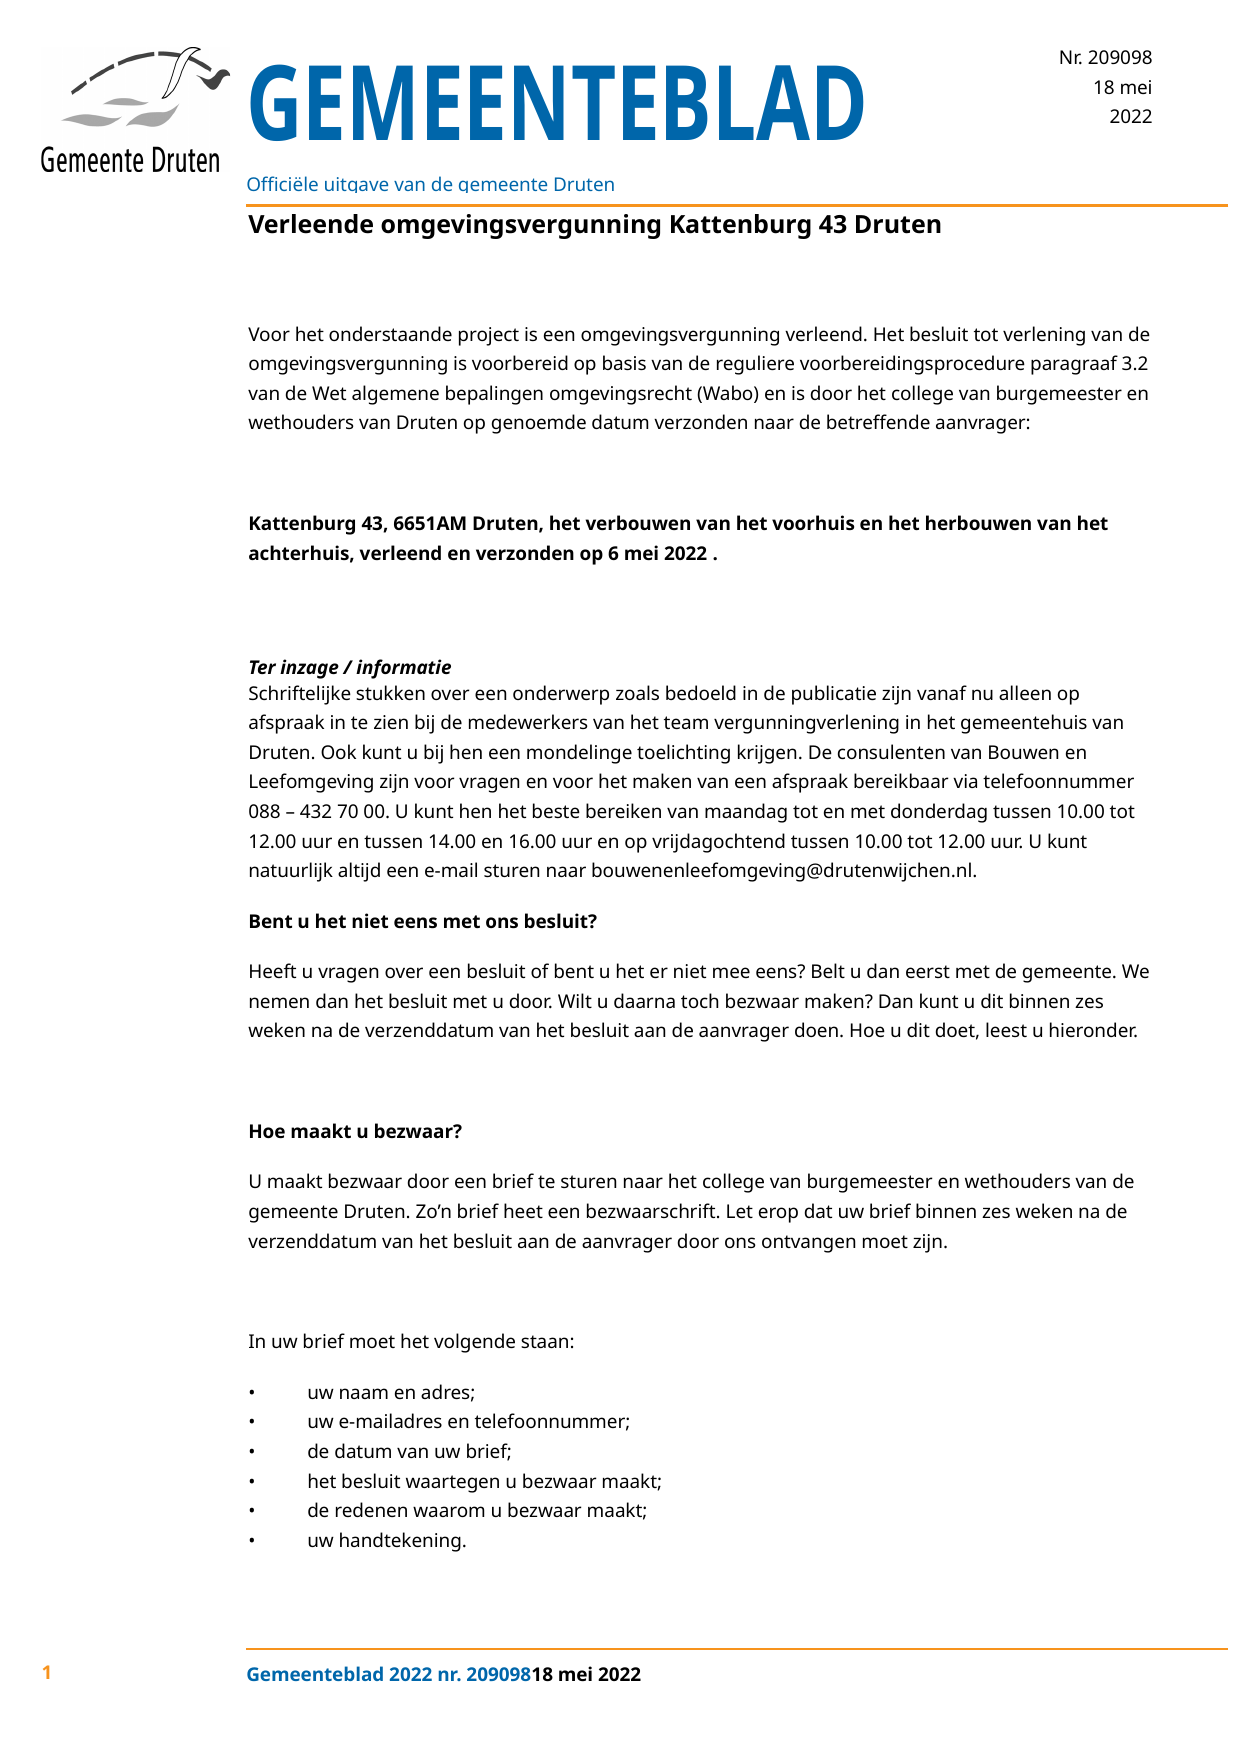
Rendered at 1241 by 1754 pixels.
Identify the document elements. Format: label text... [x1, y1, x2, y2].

text Verleende omgevingsvergunning Kattenburg 43 Druten [248, 207, 1152, 241]
text Hoe maakt u bezwaar? [248, 1118, 1152, 1144]
text Kattenburg 43, 6651AM Druten, het verbouwen van het voorhuis en het herbouwen van het achterhuis, verleend en verzonden op 6 mei 2022 . [248, 510, 1152, 566]
list uw handtekening. [248, 1527, 1152, 1553]
picture [41, 47, 231, 172]
text Schriftelijke stukken over een onderwerp zoals bedoeld in de publicatie zijn vanaf nu alleen op afspraak in te zien bij de medewerkers van het team vergunningverlening in het gemeentehuis van Druten. Ook kunt u bij hen een mondelinge toelichting krijgen. De consulenten van Bouwen en Leefomgeving zijn voor vragen en voor het maken van een afspraak bereikbaar via telefoonnummer 088 – 432 70 00. U kunt hen het beste bereiken van maandag tot en met donderdag tussen 10.00 tot 12.00 uur en tussen 14.00 en 16.00 uur en op vrijdagochtend tussen 10.00 tot 12.00 uur. U kunt natuurlijk altijd een e-mail sturen naar bouwenenleefomgeving@drutenwijchen.nl. [248, 680, 1152, 883]
list het besluit waartegen u bezwaar maakt; [248, 1468, 1152, 1494]
list de datum van uw brief; [248, 1438, 1152, 1464]
text Bent u het niet eens met ons besluit? [248, 908, 1152, 934]
text U maakt bezwaar door een brief te sturen naar het college van burgemeester en wethouders van de gemeente Druten. Zo’n brief heet een bezwaarschrift. Let erop dat uw brief binnen zes weken na de verzenddatum van het besluit aan de aanvrager door ons ontvangen moet zijn. [248, 1169, 1152, 1254]
text Ter inzage / informatie [248, 654, 1152, 680]
text Heeft u vragen over een besluit of bent u het er niet mee eens? Belt u dan eerst met de gemeente. We nemen dan het besluit met u door. Wilt u daarna toch bezwaar maken? Dan kunt u dit binnen zes weken na de verzenddatum van het besluit aan de aanvrager doen. Hoe u dit doet, leest u hieronder. [248, 958, 1152, 1043]
text In uw brief moet het volgende staan: [248, 1329, 1152, 1354]
text Voor het onderstaande project is een omgevingsvergunning verleend. Het besluit tot verlening van de omgevingsvergunning is voorbereid op basis van de reguliere voorbereidingsprocedure paragraaf 3.2 van de Wet algemene bepalingen omgevingsrecht (Wabo) en is door het college van burgemeester en wethouders van Druten op genoemde datum verzonden naar de betreffende aanvrager: [248, 321, 1152, 435]
list uw naam en adres; [248, 1379, 1152, 1405]
list de redenen waarom u bezwaar maakt; [248, 1497, 1152, 1523]
list uw e-mailadres en telefoonnummer; [248, 1409, 1152, 1434]
